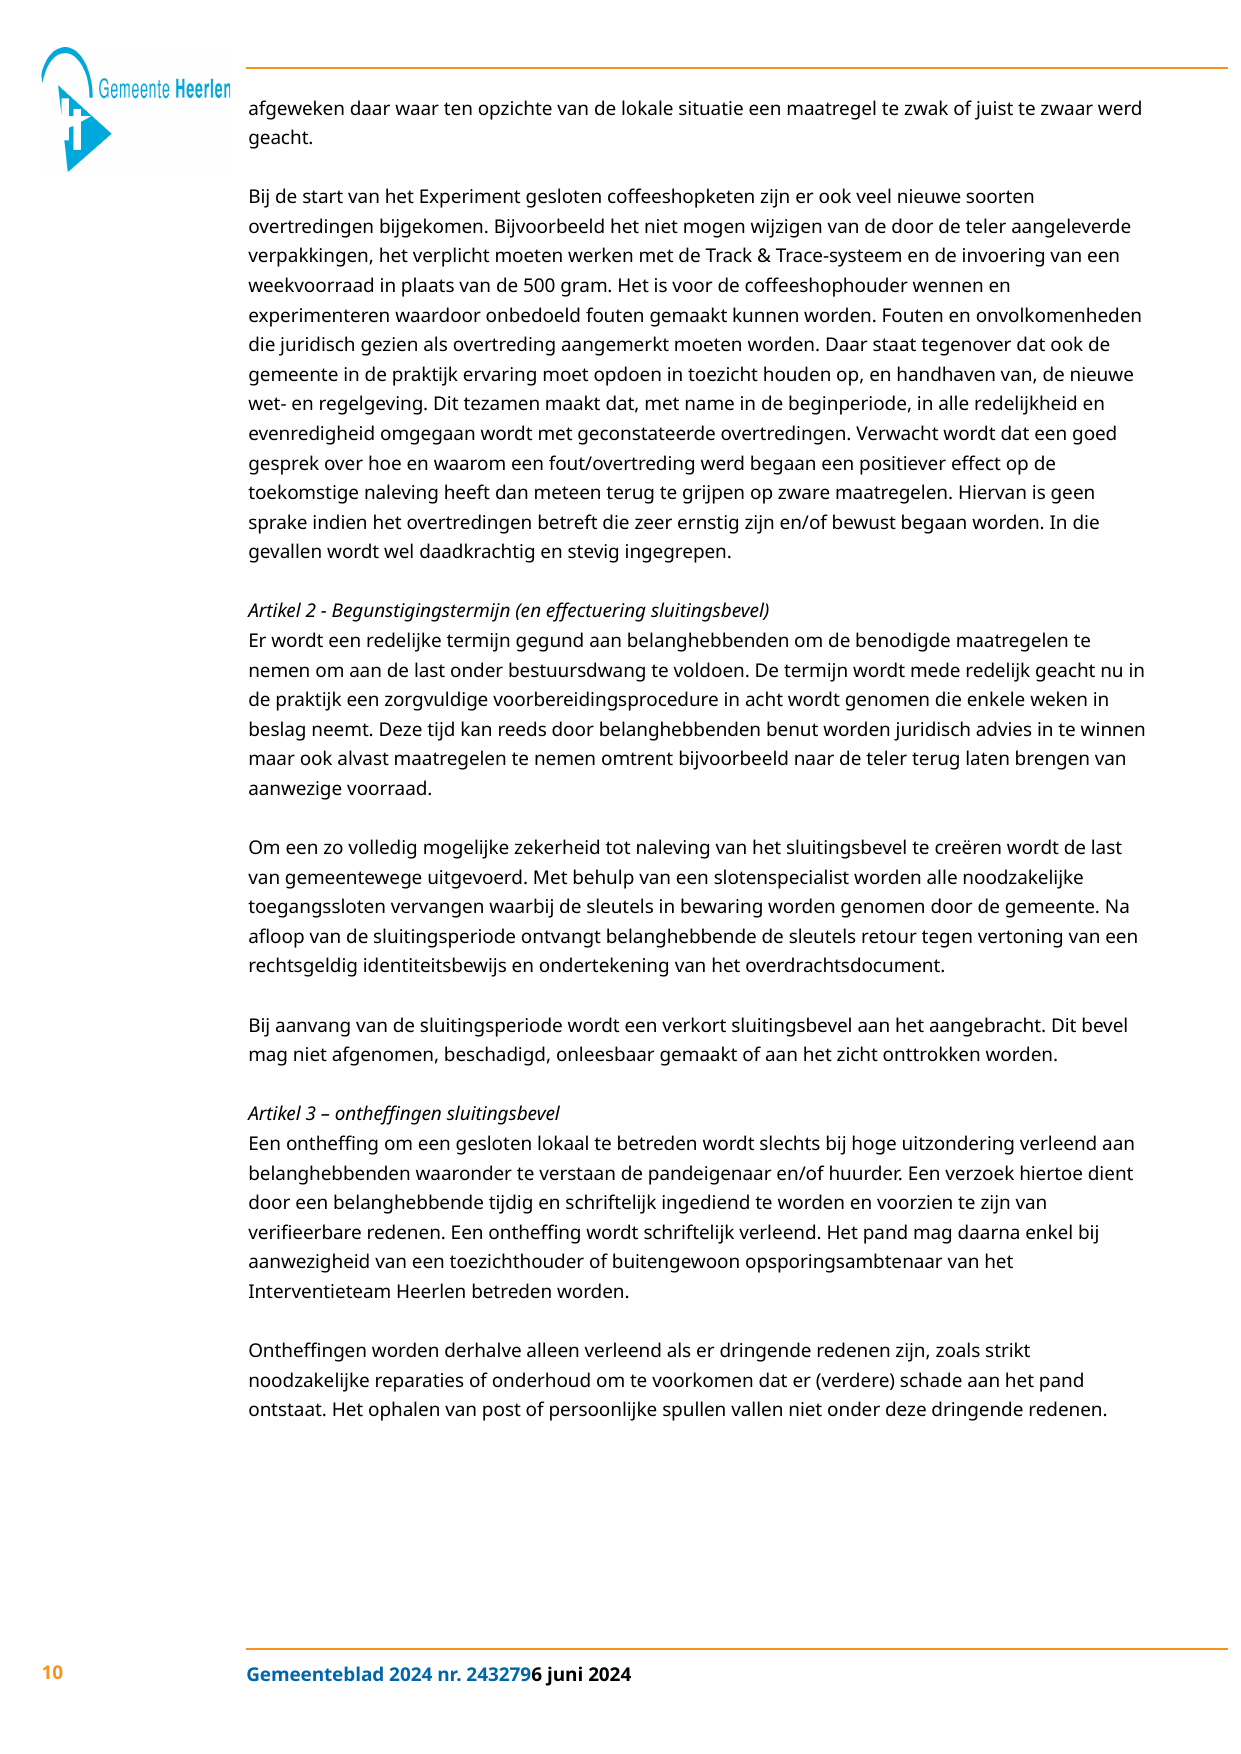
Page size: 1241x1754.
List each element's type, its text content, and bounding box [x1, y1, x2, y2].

text Bij de start van het Experiment gesloten coffeeshopketen zijn er ook veel nieuwe soorten overtredingen bijgekomen. Bijvoorbeeld het niet mogen wijzigen van de door de teler aangeleverde verpakkingen, het verplicht moeten werken met de Track & Trace-systeem en de invoering van een weekvoorraad in plaats van de 500 gram. Het is voor de coffeeshophouder wennen en experimenteren waardoor onbedoeld fouten gemaakt kunnen worden. Fouten en onvolkomenheden die juridisch gezien als overtreding aangemerkt moeten worden. Daar staat tegenover dat ook de gemeente in de praktijk ervaring moet opdoen in toezicht houden op, en handhaven van, de nieuwe wet- en regelgeving. Dit tezamen maakt dat, met name in de beginperiode, in alle redelijkheid en evenredigheid omgegaan wordt met geconstateerde overtredingen. Verwacht wordt dat een goed gesprek over hoe en waarom een fout/overtreding werd begaan een positiever effect op de toekomstige naleving heeft dan meteen terug te grijpen op zware maatregelen. Hiervan is geen sprake indien het overtredingen betreft die zeer ernstig zijn en/of bewust begaan worden. In die gevallen wordt wel daadkrachtig en stevig ingegrepen. [248, 183, 1152, 564]
text Er wordt een redelijke termijn gegund aan belanghebbenden om de benodigde maatregelen te nemen om aan de last onder bestuursdwang te voldoen. De termijn wordt mede redelijk geacht nu in de praktijk een zorgvuldige voorbereidingsprocedure in acht wordt genomen die enkele weken in beslag neemt. Deze tijd kan reeds door belanghebbenden benut worden juridisch advies in te winnen maar ook alvast maatregelen te nemen omtrent bijvoorbeeld naar de teler terug laten brengen van aanwezige voorraad. [248, 627, 1152, 801]
text Een ontheffing om een gesloten lokaal te betreden wordt slechts bij hoge uitzondering verleend aan belanghebbenden waaronder te verstaan de pandeigenaar en/of huurder. Een verzoek hiertoe dient door een belanghebbende tijdig en schriftelijk ingediend te worden en voorzien te zijn van verifieerbare redenen. Een ontheffing wordt schriftelijk verleend. Het pand mag daarna enkel bij aanwezigheid van een toezichthouder of buitengewoon opsporingsambtenaar van het Interventieteam Heerlen betreden worden. [248, 1130, 1152, 1304]
text Artikel 3 – ontheffingen sluitingsbevel [248, 1101, 1152, 1126]
text Ontheffingen worden derhalve alleen verleend als er dringende redenen zijn, zoals strikt noodzakelijke reparaties of onderhoud om te voorkomen dat er (verdere) schade aan het pand ontstaat. Het ophalen van post of persoonlijke spullen vallen niet onder deze dringende redenen. [248, 1337, 1152, 1422]
picture [41, 47, 59, 70]
text Bij aanvang van de sluitingsperiode wordt een verkort sluitingsbevel aan het aangebracht. Dit bevel mag niet afgenomen, beschadigd, onleesbaar gemaakt of aan het zicht onttrokken worden. [248, 1012, 1152, 1067]
text afgeweken daar waar ten opzichte van de lokale situatie een maatregel te zwak of juist te zwaar werd geacht. [248, 95, 1152, 150]
text Om een zo volledig mogelijke zekerheid tot naleving van het sluitingsbevel te creëren wordt de last van gemeentewege uitgevoerd. Met behulp van een slotenspecialist worden alle noodzakelijke toegangssloten vervangen waarbij de sleutels in bewaring worden genomen door de gemeente. Na afloop van de sluitingsperiode ontvangt belanghebbende de sleutels retour tegen vertoning van een rechtsgeldig identiteitsbewijs en ondertekening van het overdrachtsdocument. [248, 834, 1152, 978]
picture [41, 47, 231, 172]
text Artikel 2 - Begunstigingstermijn (en effectuering sluitingsbevel) [248, 598, 1152, 623]
